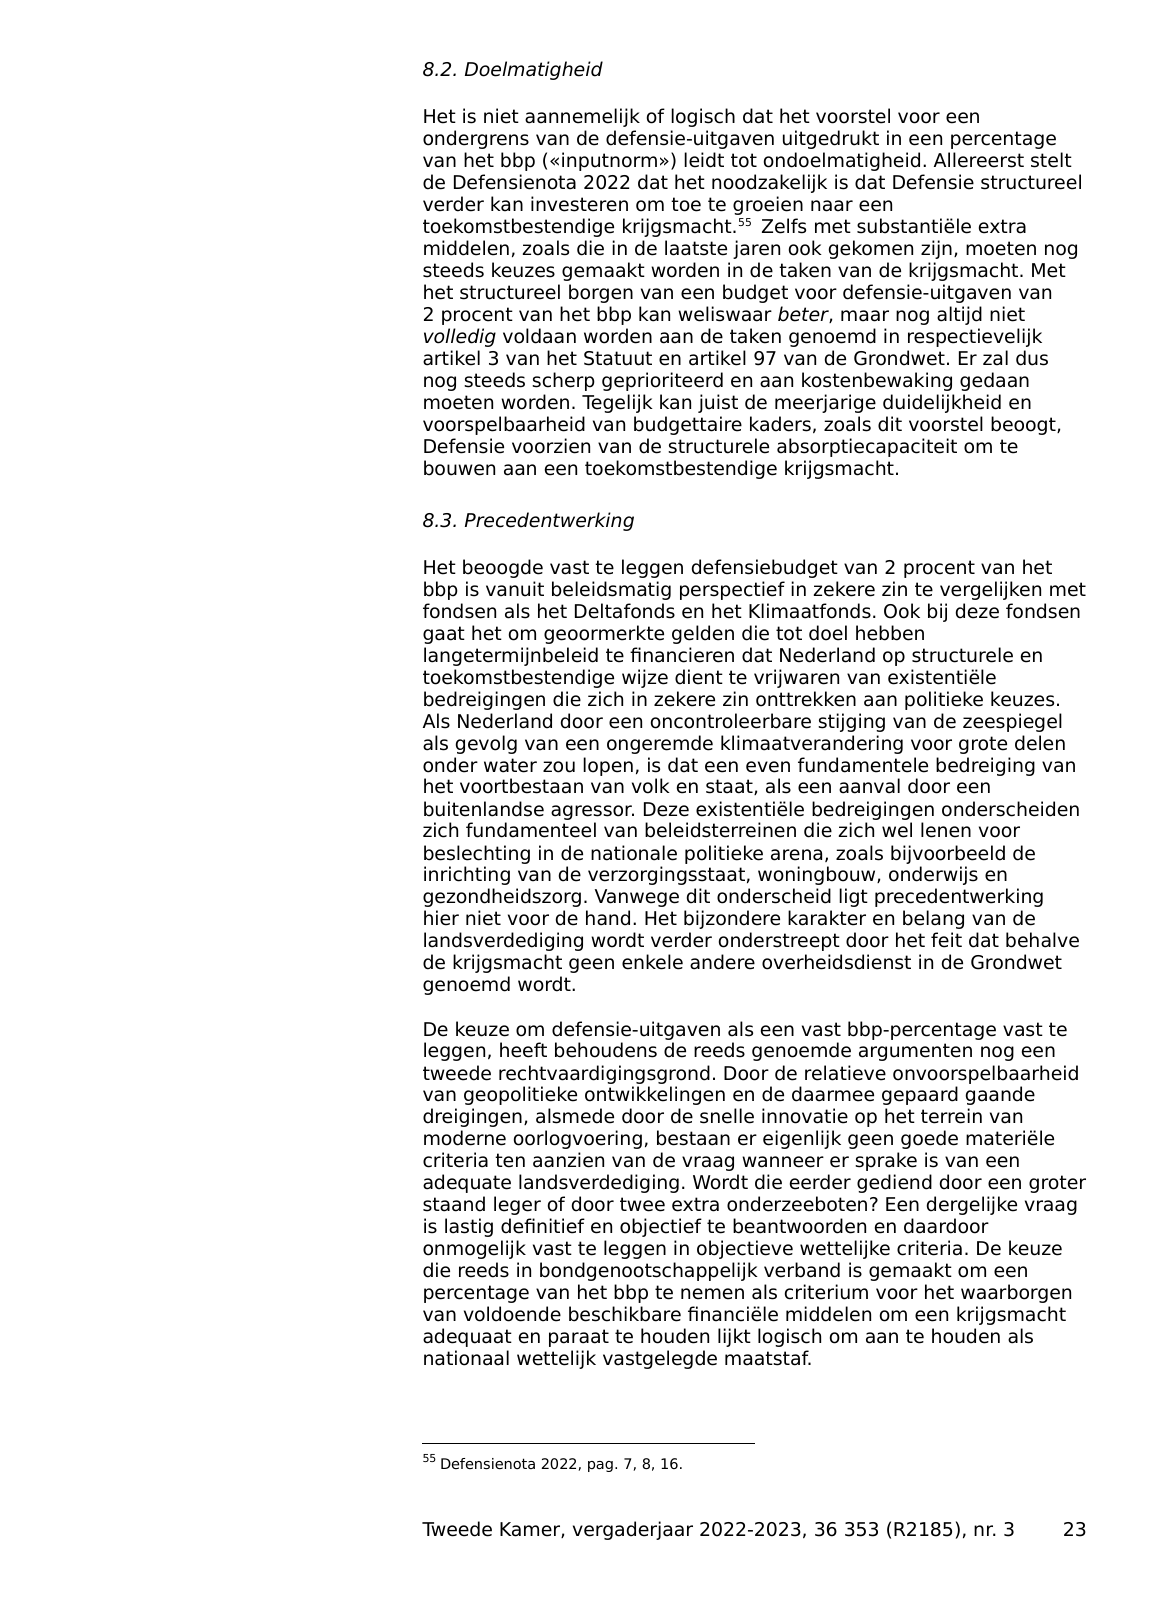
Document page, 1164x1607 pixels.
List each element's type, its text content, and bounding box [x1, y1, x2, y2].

text Defensienota 2022, pag. 7, 8, 16. [422, 1452, 1087, 1474]
subtitle 8.3. Precedentwerking [422, 510, 1087, 532]
text De keuze om defensie-uitgaven als een vast bbp-percentage vast te leggen, heeft behoudens de reeds genoemde argumenten nog een tweede rechtvaardigingsgrond. Door de relatieve onvoorspelbaarheid van geopolitieke ontwikkelingen en de daarmee gepaard gaande dreigingen, alsmede door de snelle innovatie op het terrein van moderne oorlogvoering, bestaan er eigenlijk geen goede materiële criteria ten aanzien van de vraag wanneer er sprake is van een adequate landsverdediging. Wordt die eerder gediend door een groter staand leger of door twee extra onderzeeboten? Een dergelijke vraag is lastig definitief en objectief te beantwoorden en daardoor onmogelijk vast te leggen in objectieve wettelijke criteria. De keuze die reeds in bondgenootschappelijk verband is gemaakt om een percentage van het bbp te nemen als criterium voor het waarborgen van voldoende beschikbare financiële middelen om een krijgsmacht adequaat en paraat te houden lijkt logisch om aan te houden als nationaal wettelijk vastgelegde maatstaf. [422, 1018, 1087, 1370]
text Het is niet aannemelijk of logisch dat het voorstel voor een ondergrens van de defensie-uitgaven uitgedrukt in een percentage van het bbp («inputnorm») leidt tot ondoelmatigheid. Allereerst stelt de Defensienota 2022 dat het noodzakelijk is dat Defensie structureel verder kan investeren om toe te groeien naar een toekomstbestendige krijgsmacht. Zelfs met substantiële extra middelen, zoals die in de laatste jaren ook gekomen zijn, moeten nog steeds keuzes gemaakt worden in de taken van de krijgsmacht. Met het structureel borgen van een budget voor defensie-uitgaven van 2 procent van het bbp kan weliswaar beter, maar nog altijd niet volledig voldaan worden aan de taken genoemd in respectievelijk artikel 3 van het Statuut en artikel 97 van de Grondwet. Er zal dus nog steeds scherp geprioriteerd en aan kostenbewaking gedaan moeten worden. Tegelijk kan juist de meerjarige duidelijkheid en voorspelbaarheid van budgettaire kaders, zoals dit voorstel beoogt, Defensie voorzien van de structurele absorptiecapaciteit om te bouwen aan een toekomstbestendige krijgsmacht. [422, 106, 1087, 480]
subtitle 8.2. Doelmatigheid [422, 59, 1087, 81]
text Het beoogde vast te leggen defensiebudget van 2 procent van het bbp is vanuit beleidsmatig perspectief in zekere zin te vergelijken met fondsen als het Deltafonds en het Klimaatfonds. Ook bij deze fondsen gaat het om geoormerkte gelden die tot doel hebben langetermijnbeleid te financieren dat Nederland op structurele en toekomstbestendige wijze dient te vrijwaren van existentiële bedreigingen die zich in zekere zin onttrekken aan politieke keuzes. Als Nederland door een oncontroleerbare stijging van de zeespiegel als gevolg van een ongeremde klimaatverandering voor grote delen onder water zou lopen, is dat een even fundamentele bedreiging van het voortbestaan van volk en staat, als een aanval door een buitenlandse agressor. Deze existentiële bedreigingen onderscheiden zich fundamenteel van beleidsterreinen die zich wel lenen voor beslechting in de nationale politieke arena, zoals bijvoorbeeld de inrichting van de verzorgingsstaat, woningbouw, onderwijs en gezondheidszorg. Vanwege dit onderscheid ligt precedentwerking hier niet voor de hand. Het bijzondere karakter en belang van de landsverdediging wordt verder onderstreept door het feit dat behalve de krijgsmacht geen enkele andere overheidsdienst in de Grondwet genoemd wordt. [422, 557, 1087, 996]
